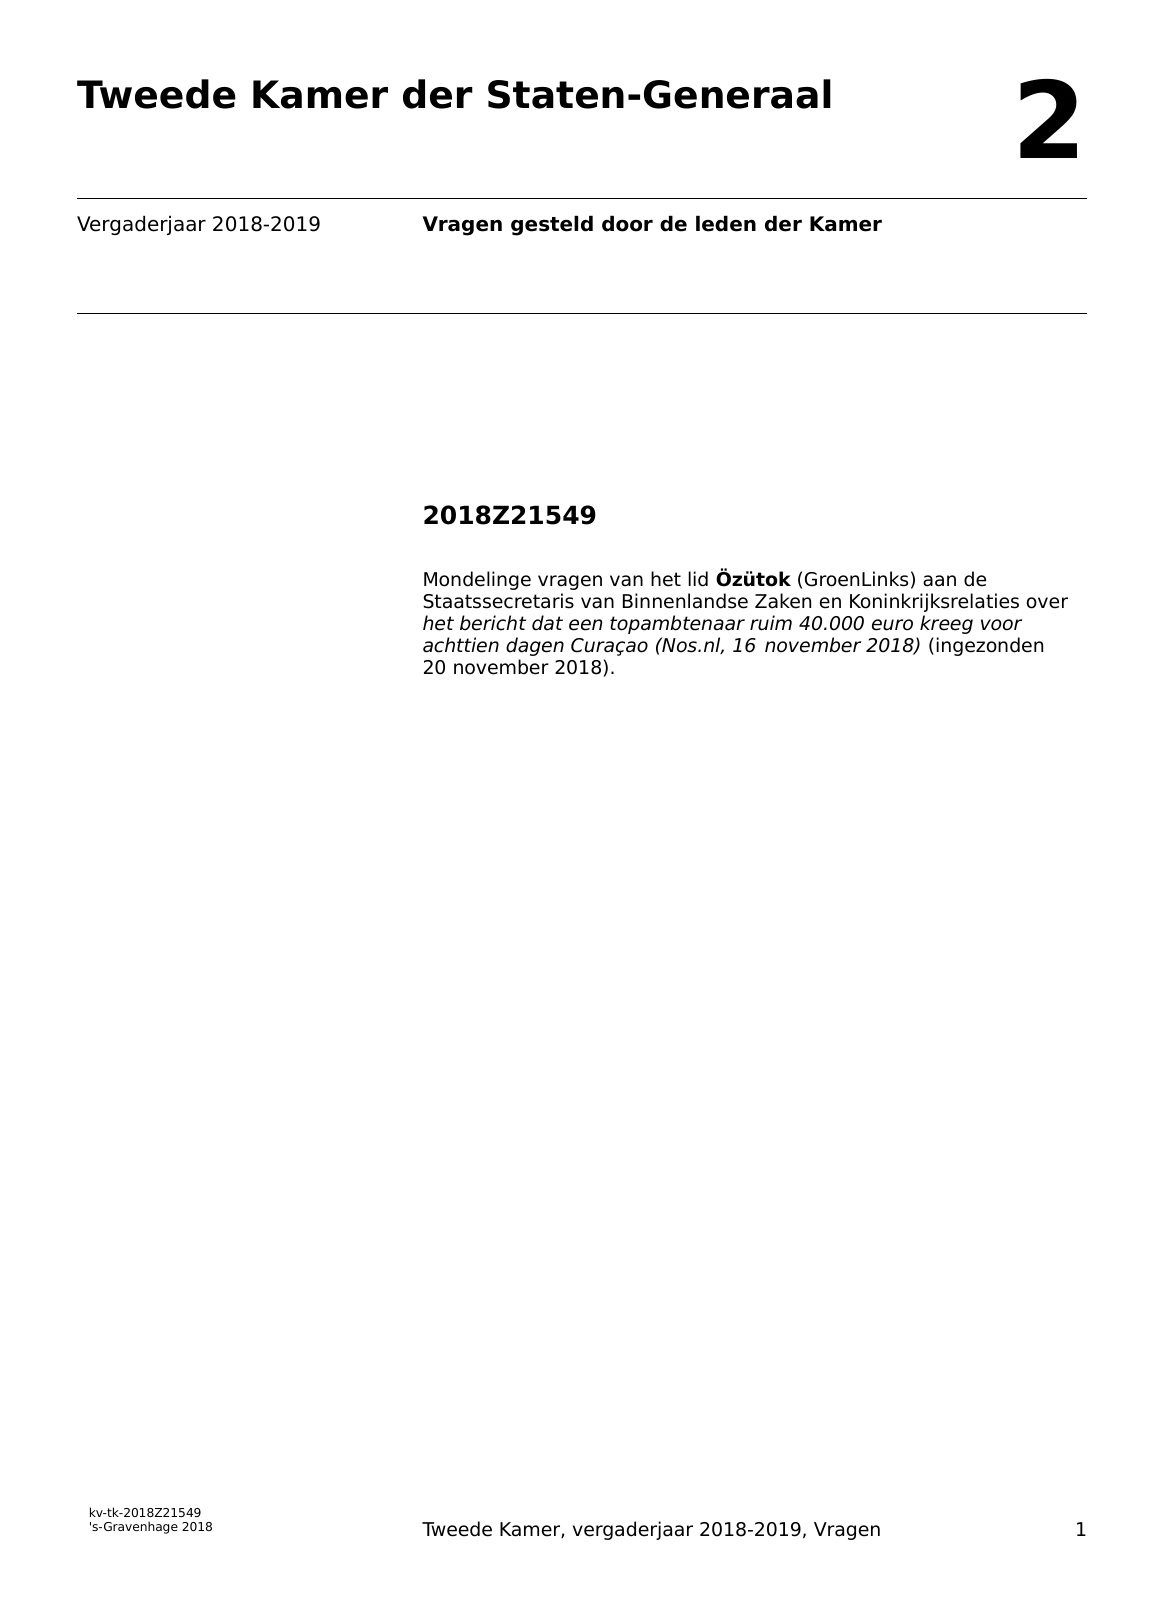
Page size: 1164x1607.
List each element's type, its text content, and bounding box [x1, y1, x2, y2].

text kv-tk-2018Z21549 [88, 1506, 323, 1520]
text Mondelinge vragen van het lid Özütok (GroenLinks) aan de Staatssecretaris van Binnenlandse Zaken en Koninkrijksrelaties over het bericht dat een topambtenaar ruim 40.000 euro kreeg voor achttien dagen Curaçao (Nos.nl, 16 november 2018) (ingezonden 20 november 2018). [422, 569, 1087, 679]
text 2018Z21549 [422, 501, 1087, 531]
table_header 2 [886, 59, 1087, 198]
text 's-Gravenhage 2018 [88, 1520, 323, 1534]
table_cell Vragen gesteld door de leden der Kamer [422, 199, 1087, 313]
table_cell Vergaderjaar 2018-2019 [77, 199, 422, 313]
table_header Tweede Kamer der Staten-Generaal [77, 59, 886, 198]
